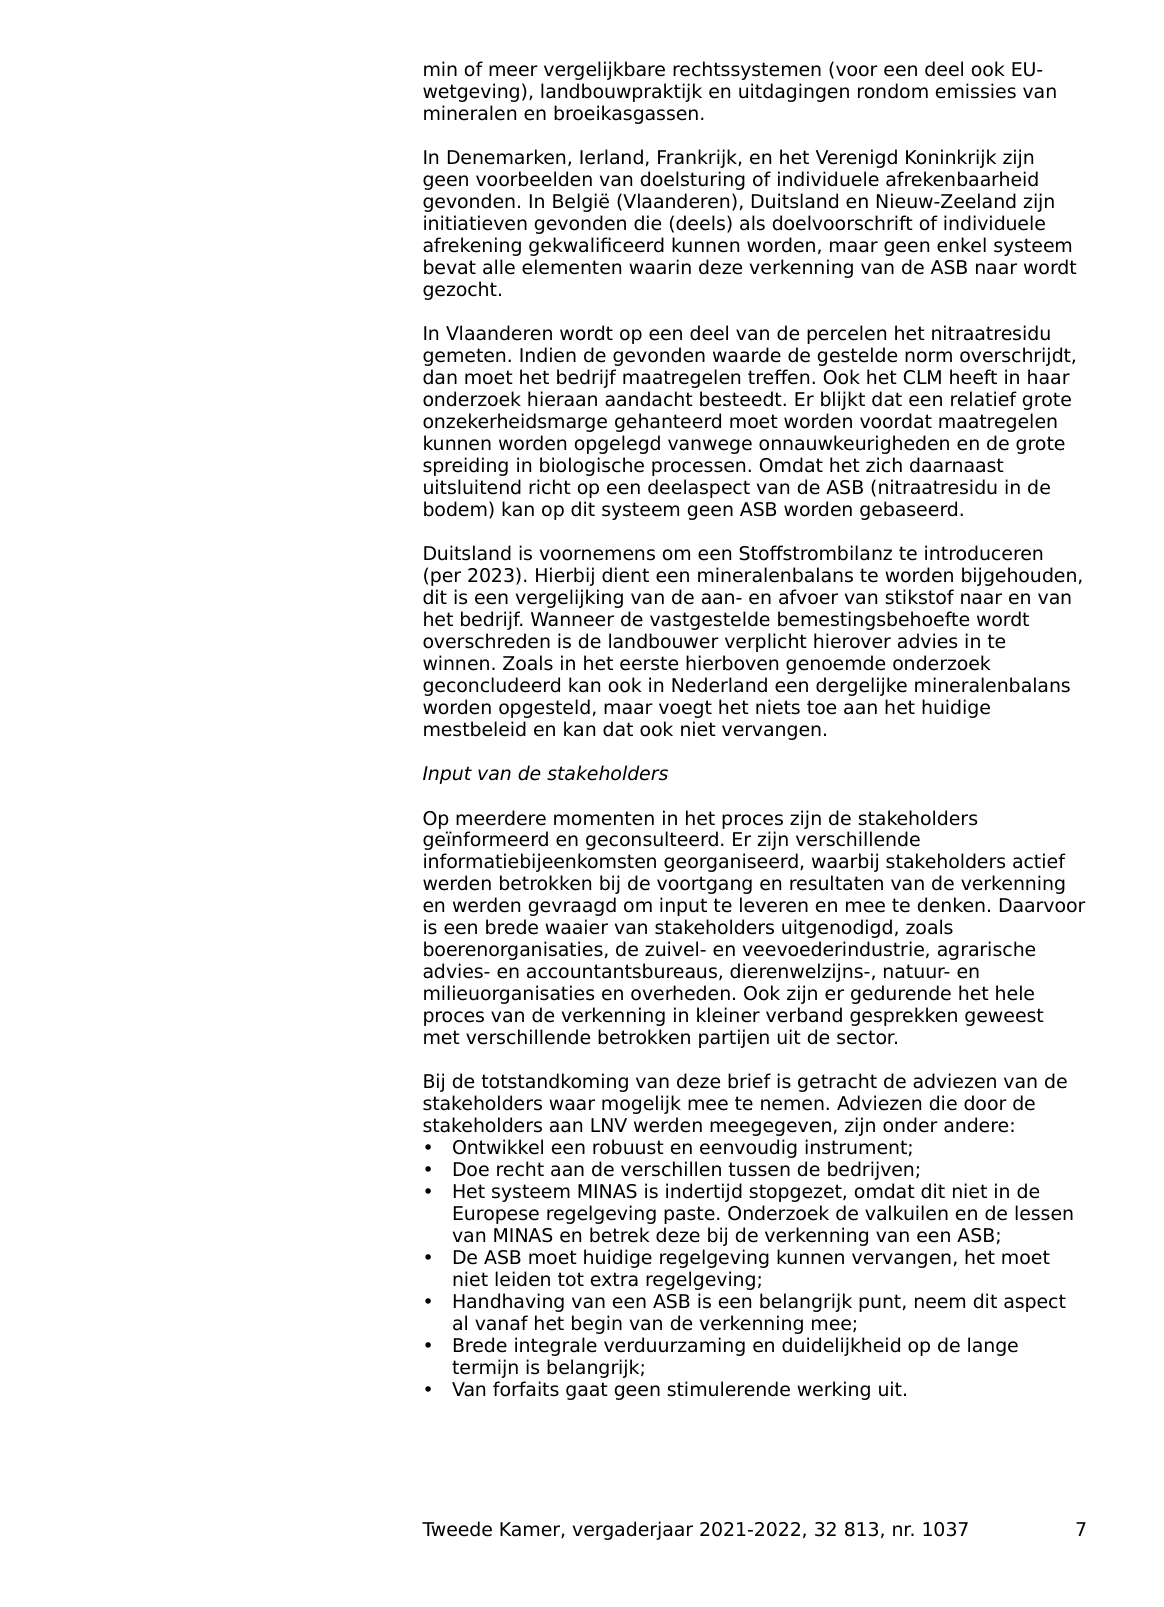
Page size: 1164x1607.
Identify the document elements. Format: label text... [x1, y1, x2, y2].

text • Het systeem MINAS is indertijd stopgezet, omdat dit niet in de Europese regelgeving paste. Onderzoek de valkuilen en de lessen van MINAS en betrek deze bij de verkenning van een ASB; [422, 1181, 1087, 1247]
subtitle Input van de stakeholders [422, 763, 1087, 785]
text In Denemarken, Ierland, Frankrijk, en het Verenigd Koninkrijk zijn geen voorbeelden van doelsturing of individuele afrekenbaarheid gevonden. In België (Vlaanderen), Duitsland en Nieuw-Zeeland zijn initiatieven gevonden die (deels) als doelvoorschrift of individuele afrekening gekwalificeerd kunnen worden, maar geen enkel systeem bevat alle elementen waarin deze verkenning van de ASB naar wordt gezocht. [422, 147, 1087, 301]
text Op meerdere momenten in het proces zijn de stakeholders geïnformeerd en geconsulteerd. Er zijn verschillende informatiebijeenkomsten georganiseerd, waarbij stakeholders actief werden betrokken bij de voortgang en resultaten van de verkenning en werden gevraagd om input te leveren en mee te denken. Daarvoor is een brede waaier van stakeholders uitgenodigd, zoals boerenorganisaties, de zuivel- en veevoederindustrie, agrarische advies- en accountantsbureaus, dierenwelzijns-, natuur- en milieuorganisaties en overheden. Ook zijn er gedurende het hele proces van de verkenning in kleiner verband gesprekken geweest met verschillende betrokken partijen uit de sector. [422, 807, 1087, 1049]
text Bij de totstandkoming van deze brief is getracht de adviezen van de stakeholders waar mogelijk mee te nemen. Adviezen die door de stakeholders aan LNV werden meegegeven, zijn onder andere: [422, 1071, 1087, 1137]
text • Ontwikkel een robuust en eenvoudig instrument; [422, 1137, 1087, 1159]
text • Handhaving van een ASB is een belangrijk punt, neem dit aspect al vanaf het begin van de verkenning mee; [422, 1291, 1087, 1335]
text • Doe recht aan de verschillen tussen de bedrijven; [422, 1159, 1087, 1181]
text Duitsland is voornemens om een Stoffstrombilanz te introduceren (per 2023). Hierbij dient een mineralenbalans te worden bijgehouden, dit is een vergelijking van de aan- en afvoer van stikstof naar en van het bedrijf. Wanneer de vastgestelde bemestingsbehoefte wordt overschreden is de landbouwer verplicht hierover advies in te winnen. Zoals in het eerste hierboven genoemde onderzoek geconcludeerd kan ook in Nederland een dergelijke mineralenbalans worden opgesteld, maar voegt het niets toe aan het huidige mestbeleid en kan dat ook niet vervangen. [422, 543, 1087, 741]
text • Brede integrale verduurzaming en duidelijkheid op de lange termijn is belangrijk; [422, 1335, 1087, 1379]
text • De ASB moet huidige regelgeving kunnen vervangen, het moet niet leiden tot extra regelgeving; [422, 1247, 1087, 1291]
text • Van forfaits gaat geen stimulerende werking uit. [422, 1379, 1087, 1401]
text In Vlaanderen wordt op een deel van de percelen het nitraatresidu gemeten. Indien de gevonden waarde de gestelde norm overschrijdt, dan moet het bedrijf maatregelen treffen. Ook het CLM heeft in haar onderzoek hieraan aandacht besteedt. Er blijkt dat een relatief grote onzekerheidsmarge gehanteerd moet worden voordat maatregelen kunnen worden opgelegd vanwege onnauwkeurigheden en de grote spreiding in biologische processen. Omdat het zich daarnaast uitsluitend richt op een deelaspect van de ASB (nitraatresidu in de bodem) kan op dit systeem geen ASB worden gebaseerd. [422, 323, 1087, 521]
text min of meer vergelijkbare rechtssystemen (voor een deel ook EU-wetgeving), landbouwpraktijk en uitdagingen rondom emissies van mineralen en broeikasgassen. [422, 59, 1087, 125]
